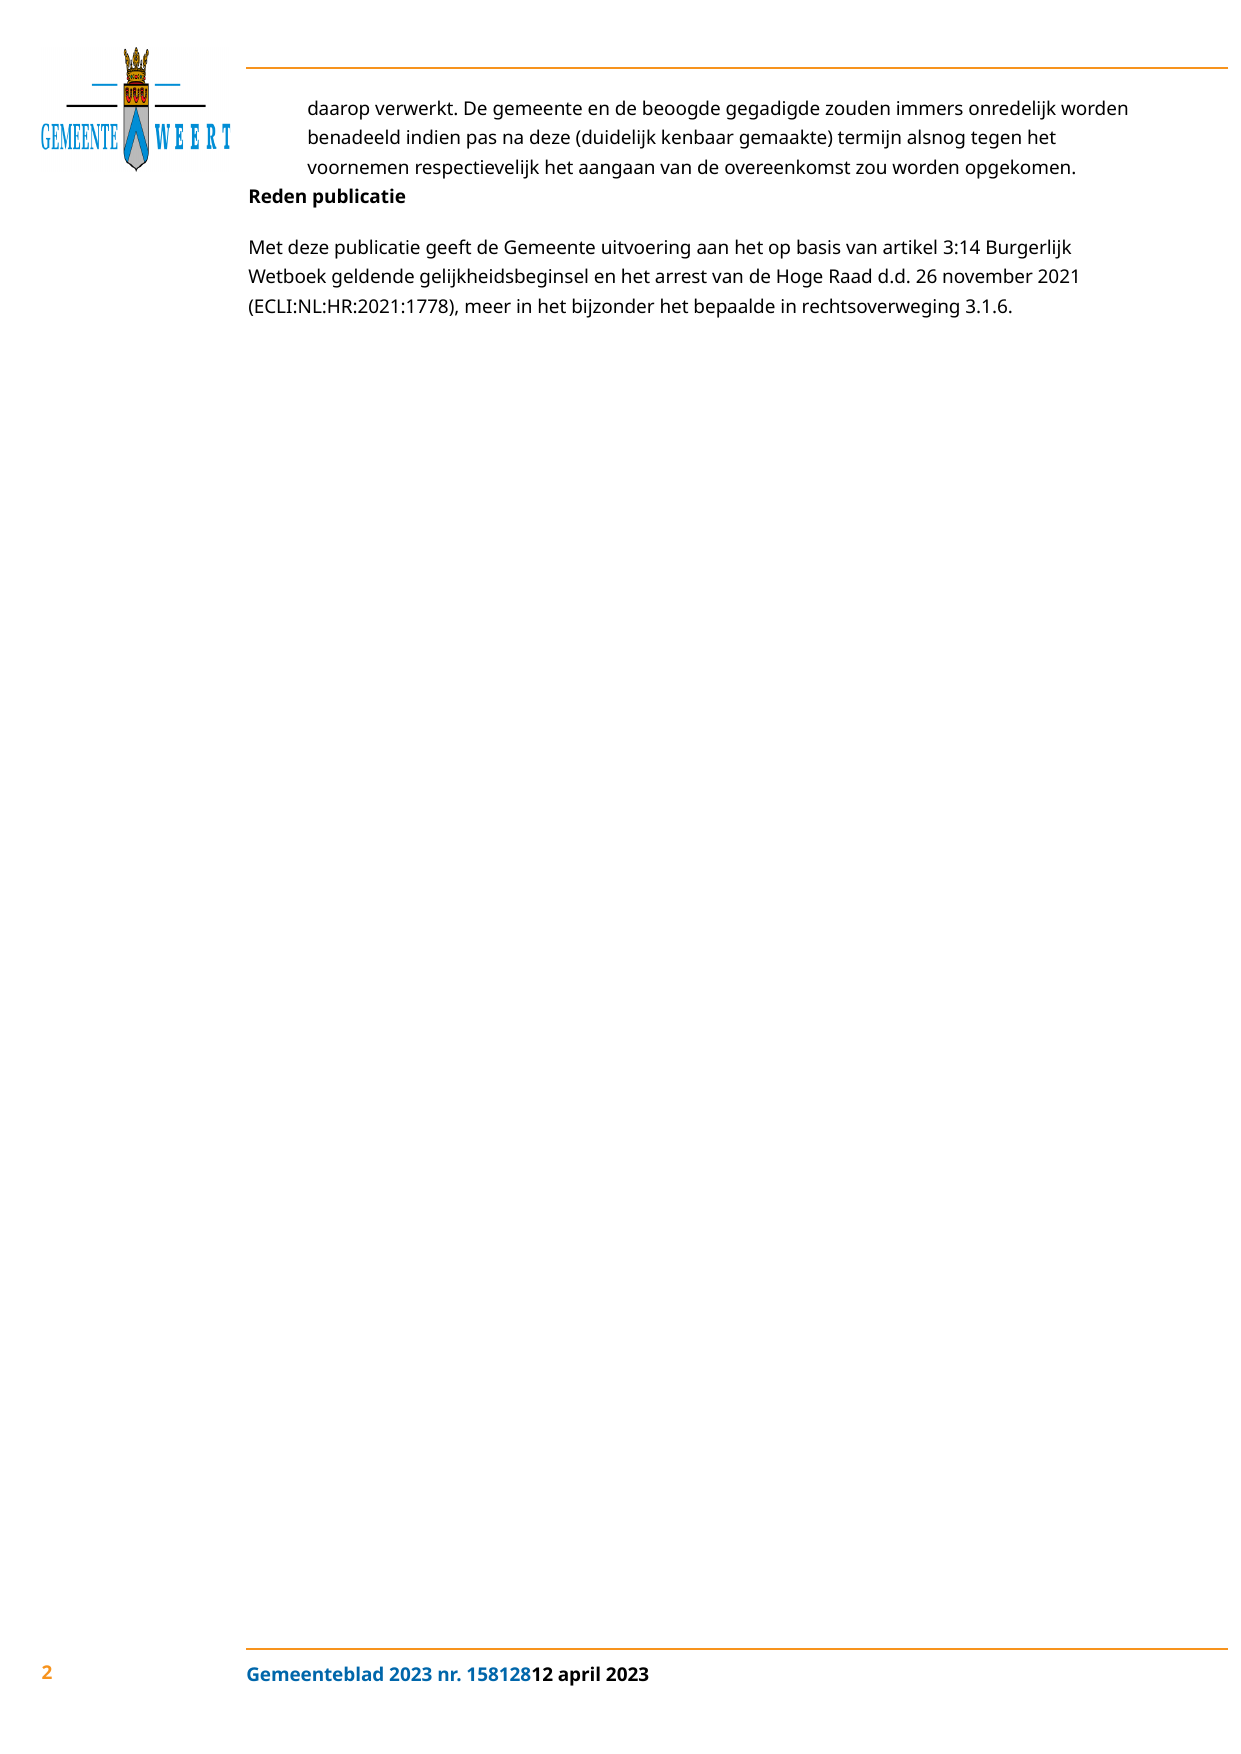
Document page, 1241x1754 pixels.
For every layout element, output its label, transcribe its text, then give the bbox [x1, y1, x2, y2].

text Met deze publicatie geeft de Gemeente uitvoering aan het op basis van artikel 3:14 Burgerlijk Wetboek geldende gelijkheidsbeginsel en het arrest van de Hoge Raad d.d. 26 november 2021 (ECLI:NL:HR:2021:1778), meer in het bijzonder het bepaalde in rechtsoverweging 3.1.6. [248, 234, 1152, 319]
picture [41, 47, 231, 172]
text Reden publicatie [248, 183, 1152, 209]
list daarop verwerkt. De gemeente en de beoogde gegadigde zouden immers onredelijk worden benadeeld indien pas na deze (duidelijk kenbaar gemaakte) termijn alsnog tegen het voornemen respectievelijk het aangaan van de overeenkomst zou worden opgekomen. [248, 95, 1152, 180]
